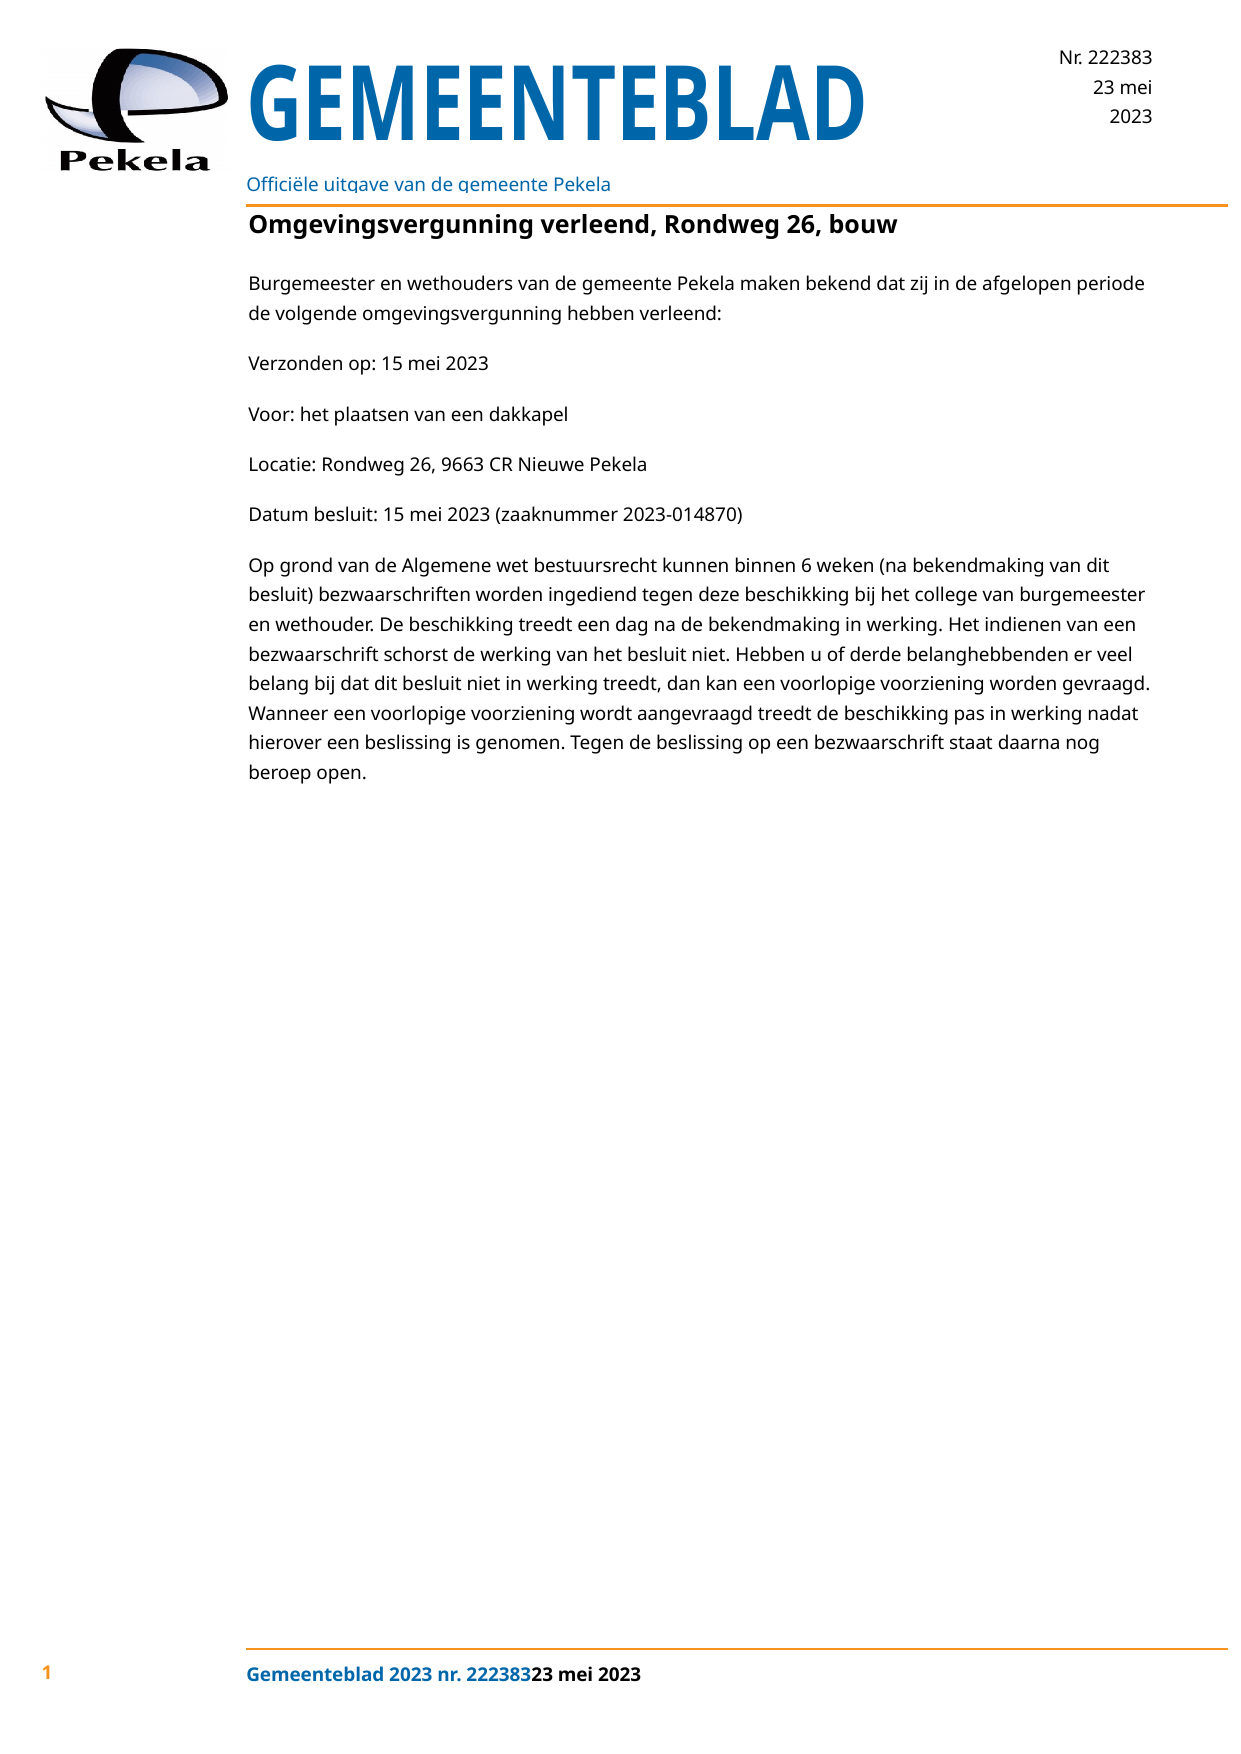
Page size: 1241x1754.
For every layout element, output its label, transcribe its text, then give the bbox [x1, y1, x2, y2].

text Locatie: Rondweg 26, 9663 CR Nieuwe Pekela [248, 451, 1152, 477]
text Voor: het plaatsen van een dakkapel [248, 401, 1152, 426]
text Datum besluit: 15 mei 2023 (zaaknummer 2023-014870) [248, 502, 1152, 527]
picture [41, 47, 231, 172]
text Burgemeester en wethouders van de gemeente Pekela maken bekend dat zij in de afgelopen periode de volgende omgevingsvergunning hebben verleend: [248, 270, 1152, 326]
text Verzonden op: 15 mei 2023 [248, 350, 1152, 376]
text Op grond van de Algemene wet bestuursrecht kunnen binnen 6 weken (na bekendmaking van dit besluit) bezwaarschriften worden ingediend tegen deze beschikking bij het college van burgemeester en wethouder. De beschikking treedt een dag na de bekendmaking in werking. Het indienen van een bezwaarschrift schorst de werking van het besluit niet. Hebben u of derde belanghebbenden er veel belang bij dat dit besluit niet in werking treedt, dan kan een voorlopige voorziening worden gevraagd. Wanneer een voorlopige voorziening wordt aangevraagd treedt de beschikking pas in werking nadat hierover een beslissing is genomen. Tegen de beslissing op een bezwaarschrift staat daarna nog beroep open. [248, 552, 1152, 785]
text Omgevingsvergunning verleend, Rondweg 26, bouw [248, 207, 1152, 241]
